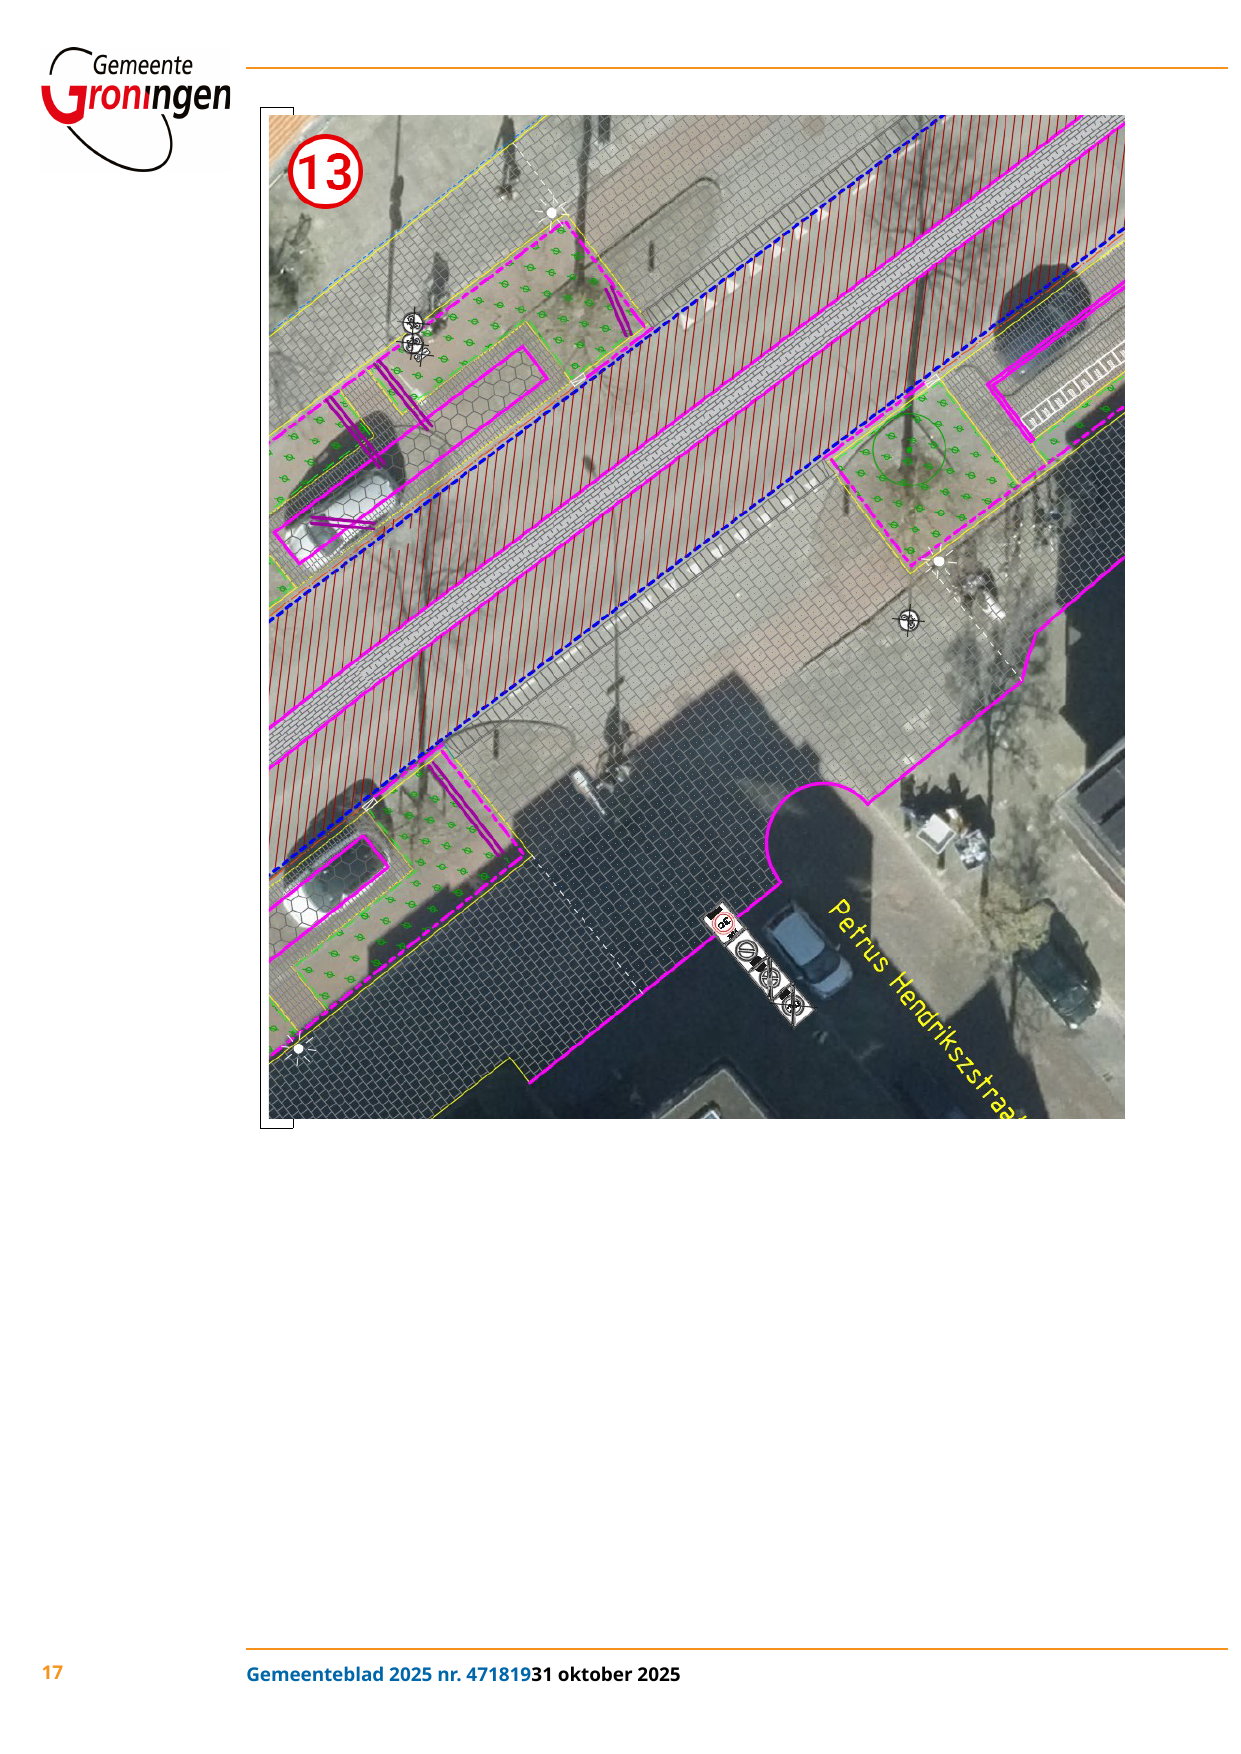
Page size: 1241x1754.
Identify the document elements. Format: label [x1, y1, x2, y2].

picture [268, 115, 1125, 1119]
picture [41, 47, 231, 172]
